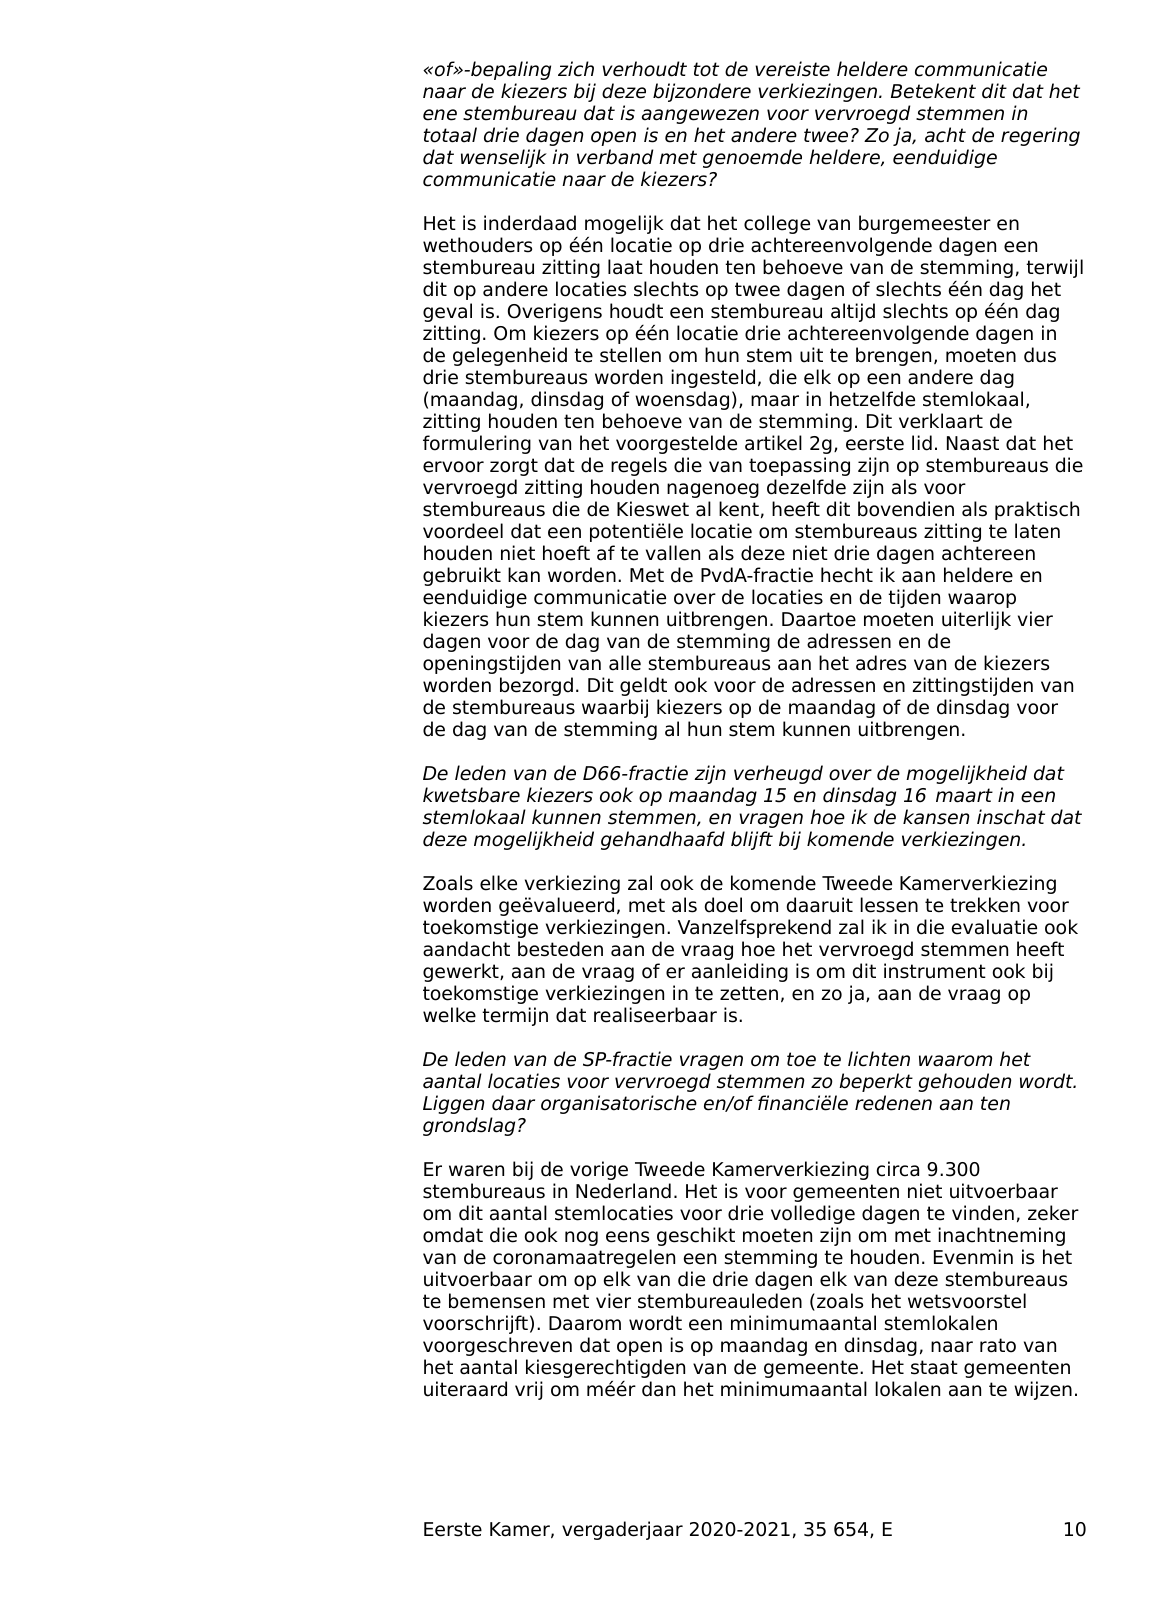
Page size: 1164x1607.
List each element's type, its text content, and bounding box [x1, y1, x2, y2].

text De leden van de D66-fractie zijn verheugd over de mogelijkheid dat kwetsbare kiezers ook op maandag 15 en dinsdag 16 maart in een stemlokaal kunnen stemmen, en vragen hoe ik de kansen inschat dat deze mogelijkheid gehandhaafd blijft bij komende verkiezingen. [422, 763, 1087, 851]
text Zoals elke verkiezing zal ook de komende Tweede Kamerverkiezing worden geëvalueerd, met als doel om daaruit lessen te trekken voor toekomstige verkiezingen. Vanzelfsprekend zal ik in die evaluatie ook aandacht besteden aan de vraag hoe het vervroegd stemmen heeft gewerkt, aan de vraag of er aanleiding is om dit instrument ook bij toekomstige verkiezingen in te zetten, en zo ja, aan de vraag op welke termijn dat realiseerbaar is. [422, 873, 1087, 1027]
text «of»-bepaling zich verhoudt tot de vereiste heldere communicatie naar de kiezers bij deze bijzondere verkiezingen. Betekent dit dat het ene stembureau dat is aangewezen voor vervroegd stemmen in totaal drie dagen open is en het andere twee? Zo ja, acht de regering dat wenselijk in verband met genoemde heldere, eenduidige communicatie naar de kiezers? [422, 59, 1087, 191]
text Het is inderdaad mogelijk dat het college van burgemeester en wethouders op één locatie op drie achtereenvolgende dagen een stembureau zitting laat houden ten behoeve van de stemming, terwijl dit op andere locaties slechts op twee dagen of slechts één dag het geval is. Overigens houdt een stembureau altijd slechts op één dag zitting. Om kiezers op één locatie drie achtereenvolgende dagen in de gelegenheid te stellen om hun stem uit te brengen, moeten dus drie stembureaus worden ingesteld, die elk op een andere dag (maandag, dinsdag of woensdag), maar in hetzelfde stemlokaal, zitting houden ten behoeve van de stemming. Dit verklaart de formulering van het voorgestelde artikel 2g, eerste lid. Naast dat het ervoor zorgt dat de regels die van toepassing zijn op stembureaus die vervroegd zitting houden nagenoeg dezelfde zijn als voor stembureaus die de Kieswet al kent, heeft dit bovendien als praktisch voordeel dat een potentiële locatie om stembureaus zitting te laten houden niet hoeft af te vallen als deze niet drie dagen achtereen gebruikt kan worden. Met de PvdA-fractie hecht ik aan heldere en eenduidige communicatie over de locaties en de tijden waarop kiezers hun stem kunnen uitbrengen. Daartoe moeten uiterlijk vier dagen voor de dag van de stemming de adressen en de openingstijden van alle stembureaus aan het adres van de kiezers worden bezorgd. Dit geldt ook voor de adressen en zittingstijden van de stembureaus waarbij kiezers op de maandag of de dinsdag voor de dag van de stemming al hun stem kunnen uitbrengen. [422, 213, 1087, 741]
text De leden van de SP-fractie vragen om toe te lichten waarom het aantal locaties voor vervroegd stemmen zo beperkt gehouden wordt. Liggen daar organisatorische en/of financiële redenen aan ten grondslag? [422, 1049, 1087, 1137]
text Er waren bij de vorige Tweede Kamerverkiezing circa 9.300 stembureaus in Nederland. Het is voor gemeenten niet uitvoerbaar om dit aantal stemlocaties voor drie volledige dagen te vinden, zeker omdat die ook nog eens geschikt moeten zijn om met inachtneming van de coronamaatregelen een stemming te houden. Evenmin is het uitvoerbaar om op elk van die drie dagen elk van deze stembureaus te bemensen met vier stembureauleden (zoals het wetsvoorstel voorschrijft). Daarom wordt een minimumaantal stemlokalen voorgeschreven dat open is op maandag en dinsdag, naar rato van het aantal kiesgerechtigden van de gemeente. Het staat gemeenten uiteraard vrij om méér dan het minimumaantal lokalen aan te wijzen. [422, 1159, 1087, 1401]
